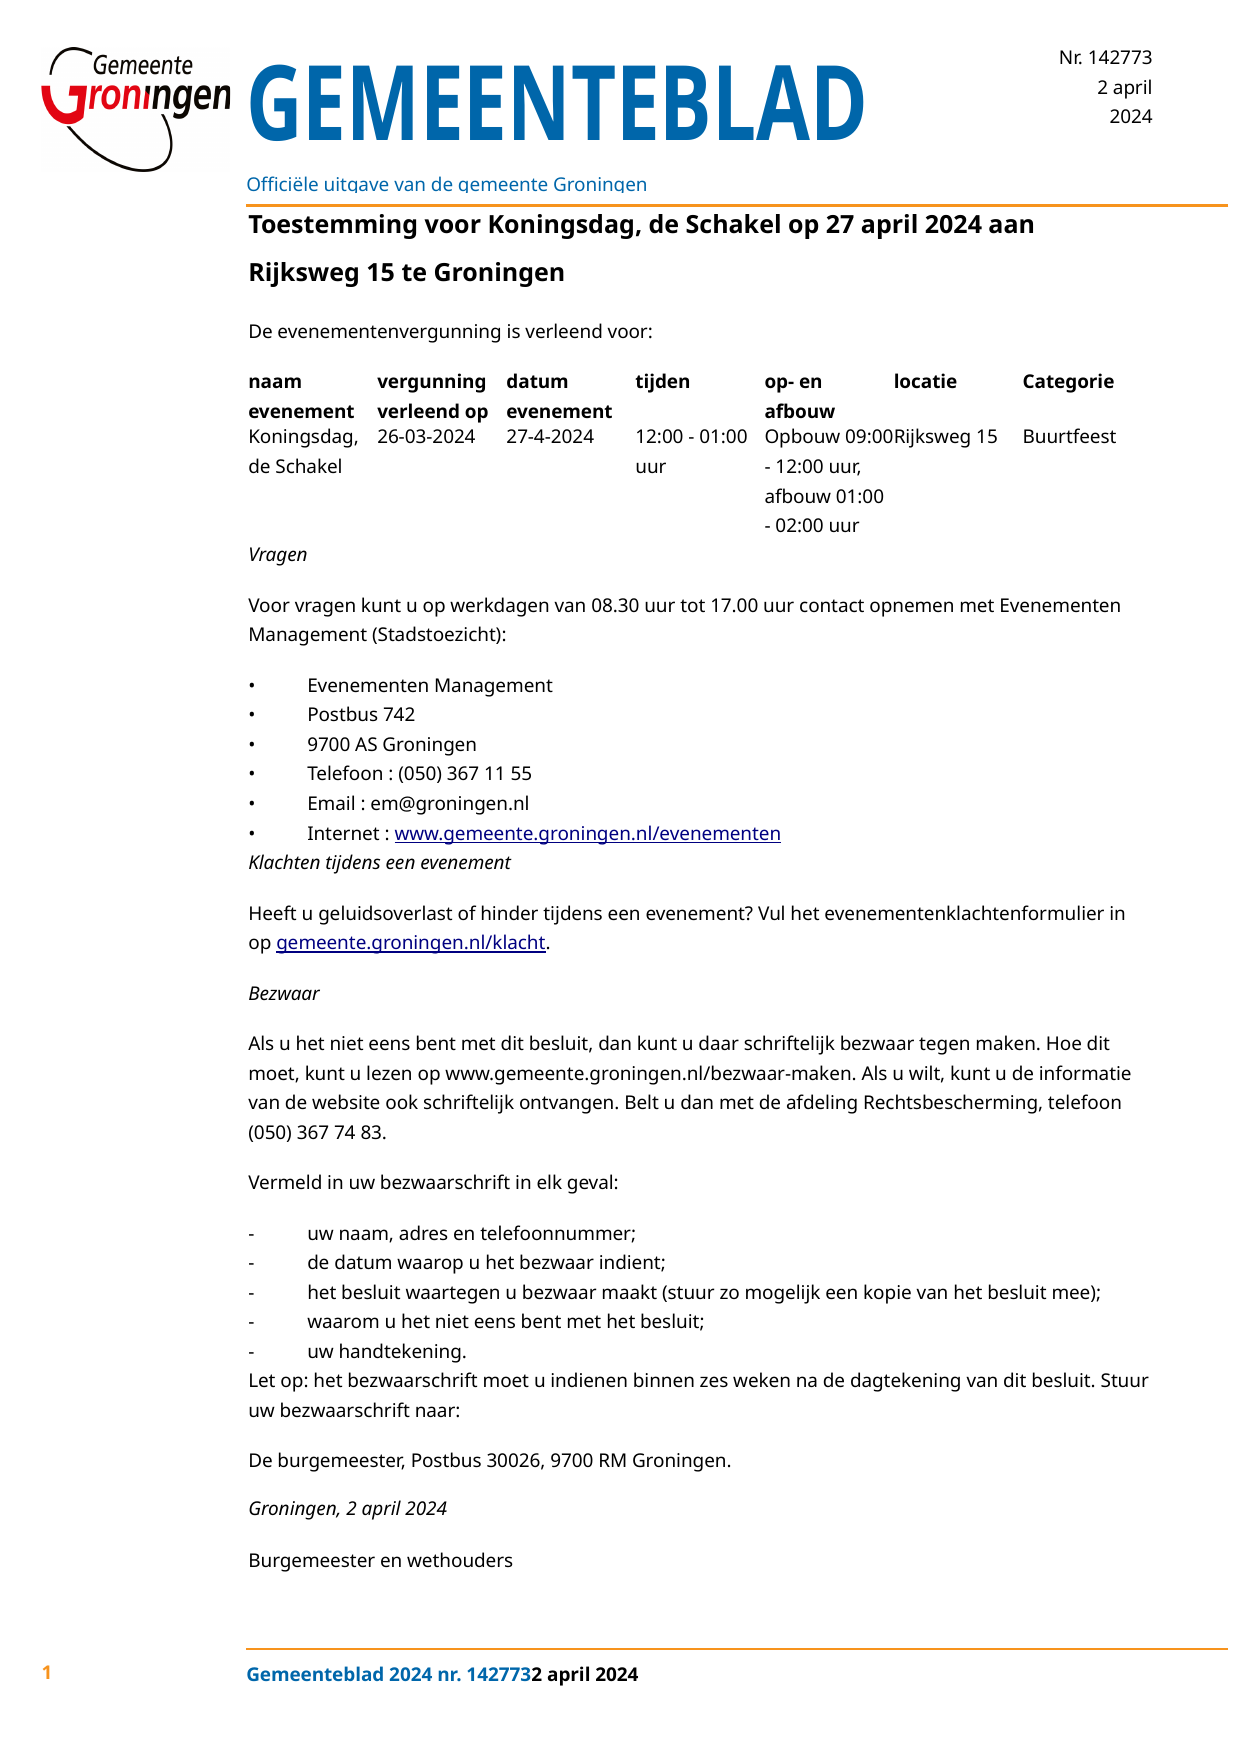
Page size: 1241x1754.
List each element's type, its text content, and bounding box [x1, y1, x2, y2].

text Vragen [248, 541, 1152, 567]
table_cell Opbouw 09:00 - 12:00 uur, afbouw 01:00 - 02:00 uur [764, 424, 893, 538]
table_header tijden [635, 369, 764, 424]
list het besluit waartegen u bezwaar maakt (stuur zo mogelijk een kopie van het besluit mee); [248, 1279, 1152, 1305]
list waarom u het niet eens bent met het besluit; [248, 1308, 1152, 1334]
list de datum waarop u het bezwaar indient; [248, 1249, 1152, 1275]
text Burgemeester en wethouders [248, 1547, 1152, 1573]
picture [41, 47, 231, 172]
table_cell 26-03-2024 [377, 424, 506, 538]
text De burgemeester, Postbus 30026, 9700 RM Groningen. [248, 1448, 1152, 1473]
text Toestemming voor Koningsdag, de Schakel op 27 april 2024 aan Rijksweg 15 te Groningen [248, 207, 1152, 288]
text De evenementenvergunning is verleend voor: [248, 318, 1152, 344]
list uw naam, adres en telefoonnummer; [248, 1220, 1152, 1246]
list Telefoon : (050) 367 11 55 [248, 761, 1152, 786]
text Als u het niet eens bent met dit besluit, dan kunt u daar schriftelijk bezwaar tegen maken. Hoe dit moet, kunt u lezen op www.gemeente.groningen.nl/bezwaar-maken. Als u wilt, kunt u de informatie van de website ook schriftelijk ontvangen. Belt u dan met de afdeling Rechtsbescherming, telefoon (050) 367 74 83. [248, 1030, 1152, 1145]
list Evenementen Management [248, 672, 1152, 698]
text Voor vragen kunt u op werkdagen van 08.30 uur tot 17.00 uur contact opnemen met Evenementen Management (Stadstoezicht): [248, 592, 1152, 647]
text Bezwaar [248, 980, 1152, 1006]
table_header vergunning verleend op [377, 369, 506, 424]
list uw handtekening. [248, 1338, 1152, 1364]
table_header naam evenement [248, 369, 377, 424]
table_cell Buurtfeest [1023, 424, 1152, 538]
table_cell 27-4-2024 [506, 424, 635, 538]
table_header datum evenement [506, 369, 635, 424]
list Email : em@groningen.nl [248, 790, 1152, 816]
list 9700 AS Groningen [248, 731, 1152, 757]
table_cell Koningsdag, de Schakel [248, 424, 377, 538]
list Internet : www.gemeente.groningen.nl/evenementen [248, 820, 1152, 846]
text Groningen, 2 april 2024 [248, 1496, 1152, 1521]
table_header locatie [894, 369, 1022, 424]
text Let op: het bezwaarschrift moet u indienen binnen zes weken na de dagtekening van dit besluit. Stuur uw bezwaarschrift naar: [248, 1368, 1152, 1423]
table_header op- en afbouw [764, 369, 893, 424]
table_header Categorie [1023, 369, 1152, 424]
table_cell 12:00 - 01:00 uur [635, 424, 764, 538]
list Postbus 742 [248, 701, 1152, 727]
text Vermeld in uw bezwaarschrift in elk geval: [248, 1169, 1152, 1195]
text Klachten tijdens een evenement [248, 849, 1152, 875]
text Heeft u geluidsoverlast of hinder tijdens een evenement? Vul het evenementenklachtenformulier in op gemeente.groningen.nl/klacht. [248, 900, 1152, 955]
table_cell Rijksweg 15 [894, 424, 1022, 538]
